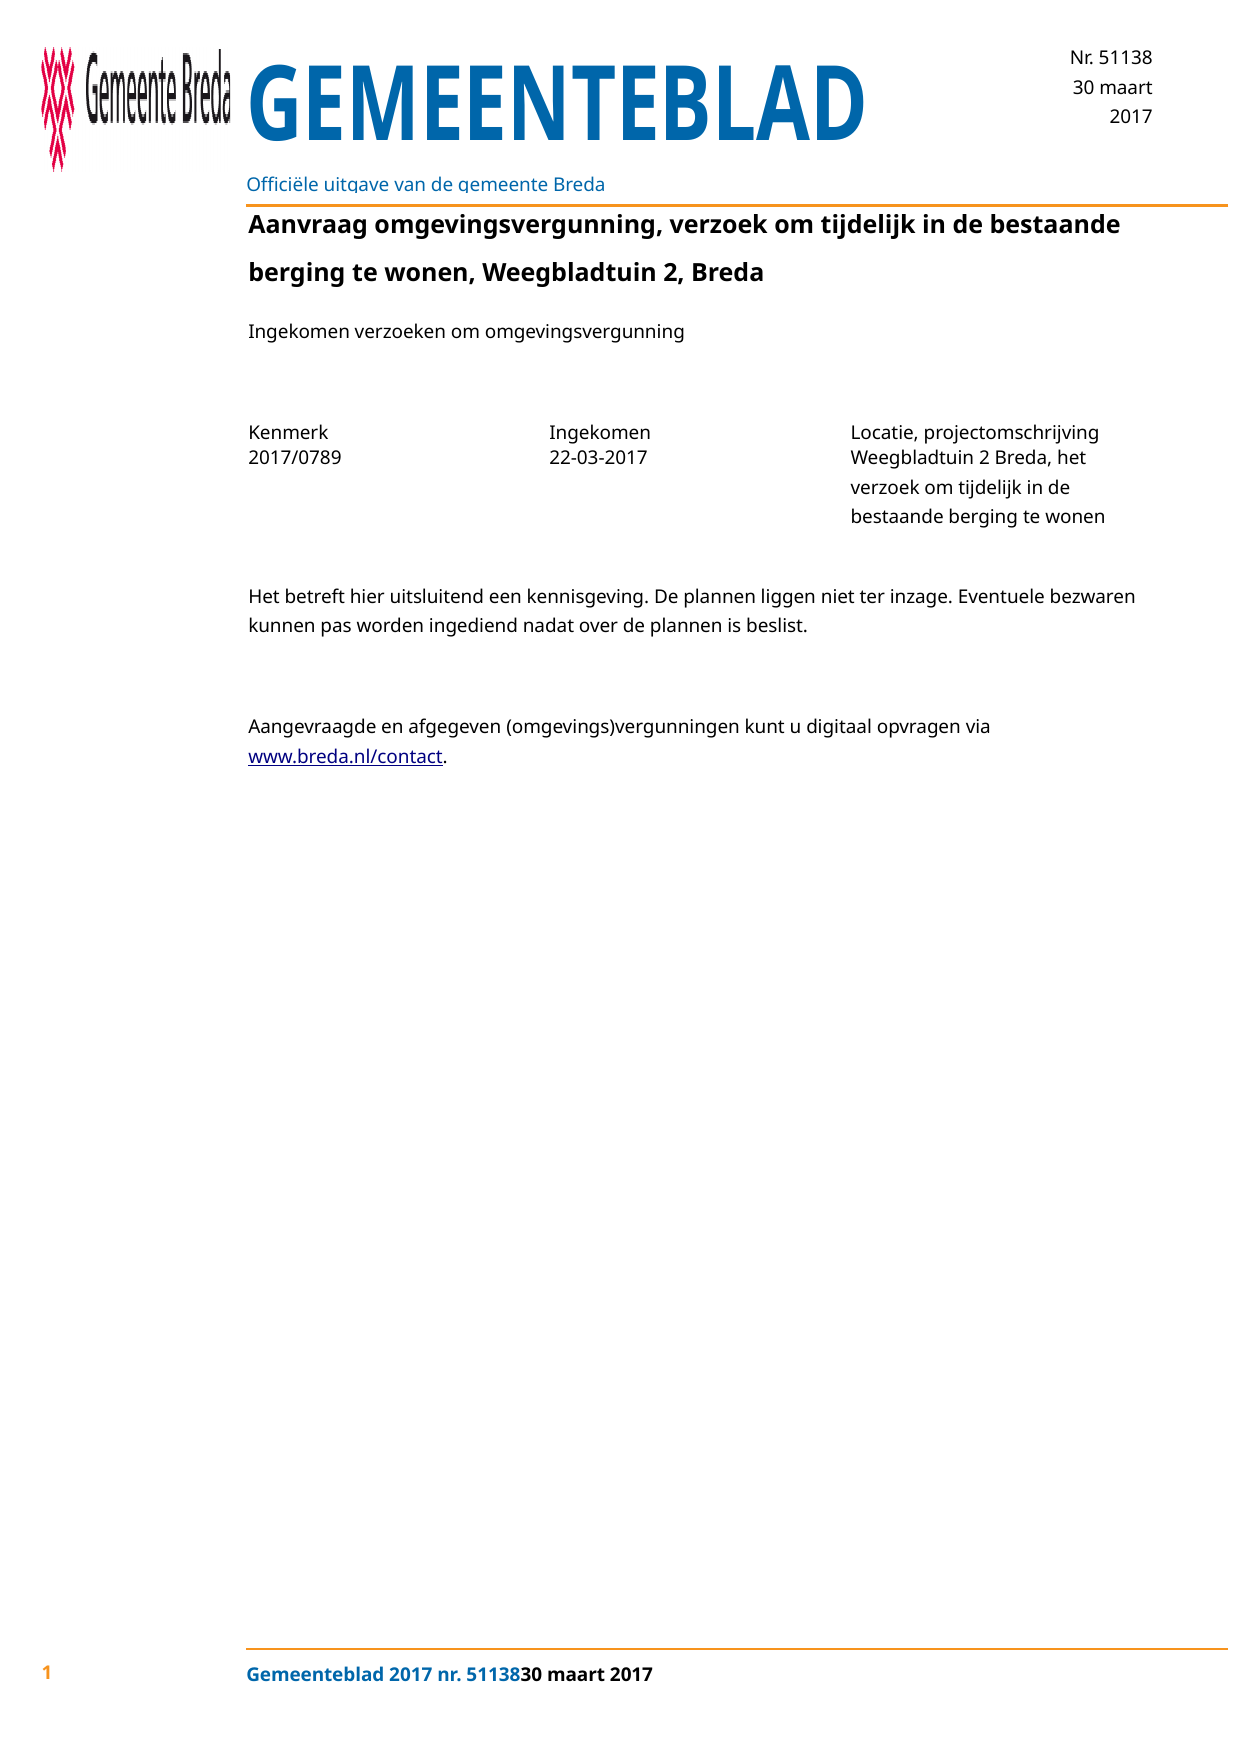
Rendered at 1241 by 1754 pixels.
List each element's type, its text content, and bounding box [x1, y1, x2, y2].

table_header Kenmerk [248, 419, 549, 444]
text Aanvraag omgevingsvergunning, verzoek om tijdelijk in de bestaande berging te wonen, Weegbladtuin 2, Breda [248, 207, 1152, 288]
table_header Locatie, projectomschrijving [850, 419, 1152, 444]
text Het betreft hier uitsluitend een kennisgeving. De plannen liggen niet ter inzage. Eventuele bezwaren kunnen pas worden ingediend nadat over de plannen is beslist. [248, 583, 1152, 638]
table_header Ingekomen [549, 419, 850, 444]
text Ingekomen verzoeken om omgevingsvergunning [248, 318, 1152, 344]
text Aangevraagde en afgegeven (omgevings)vergunningen kunt u digitaal opvragen via www.breda.nl/contact. [248, 713, 1152, 769]
picture [41, 47, 231, 172]
table_cell 2017/0789 [248, 445, 549, 529]
table_cell 22-03-2017 [549, 445, 850, 529]
table_cell Weegbladtuin 2 Breda, het verzoek om tijdelijk in de bestaande berging te wonen [850, 445, 1152, 529]
